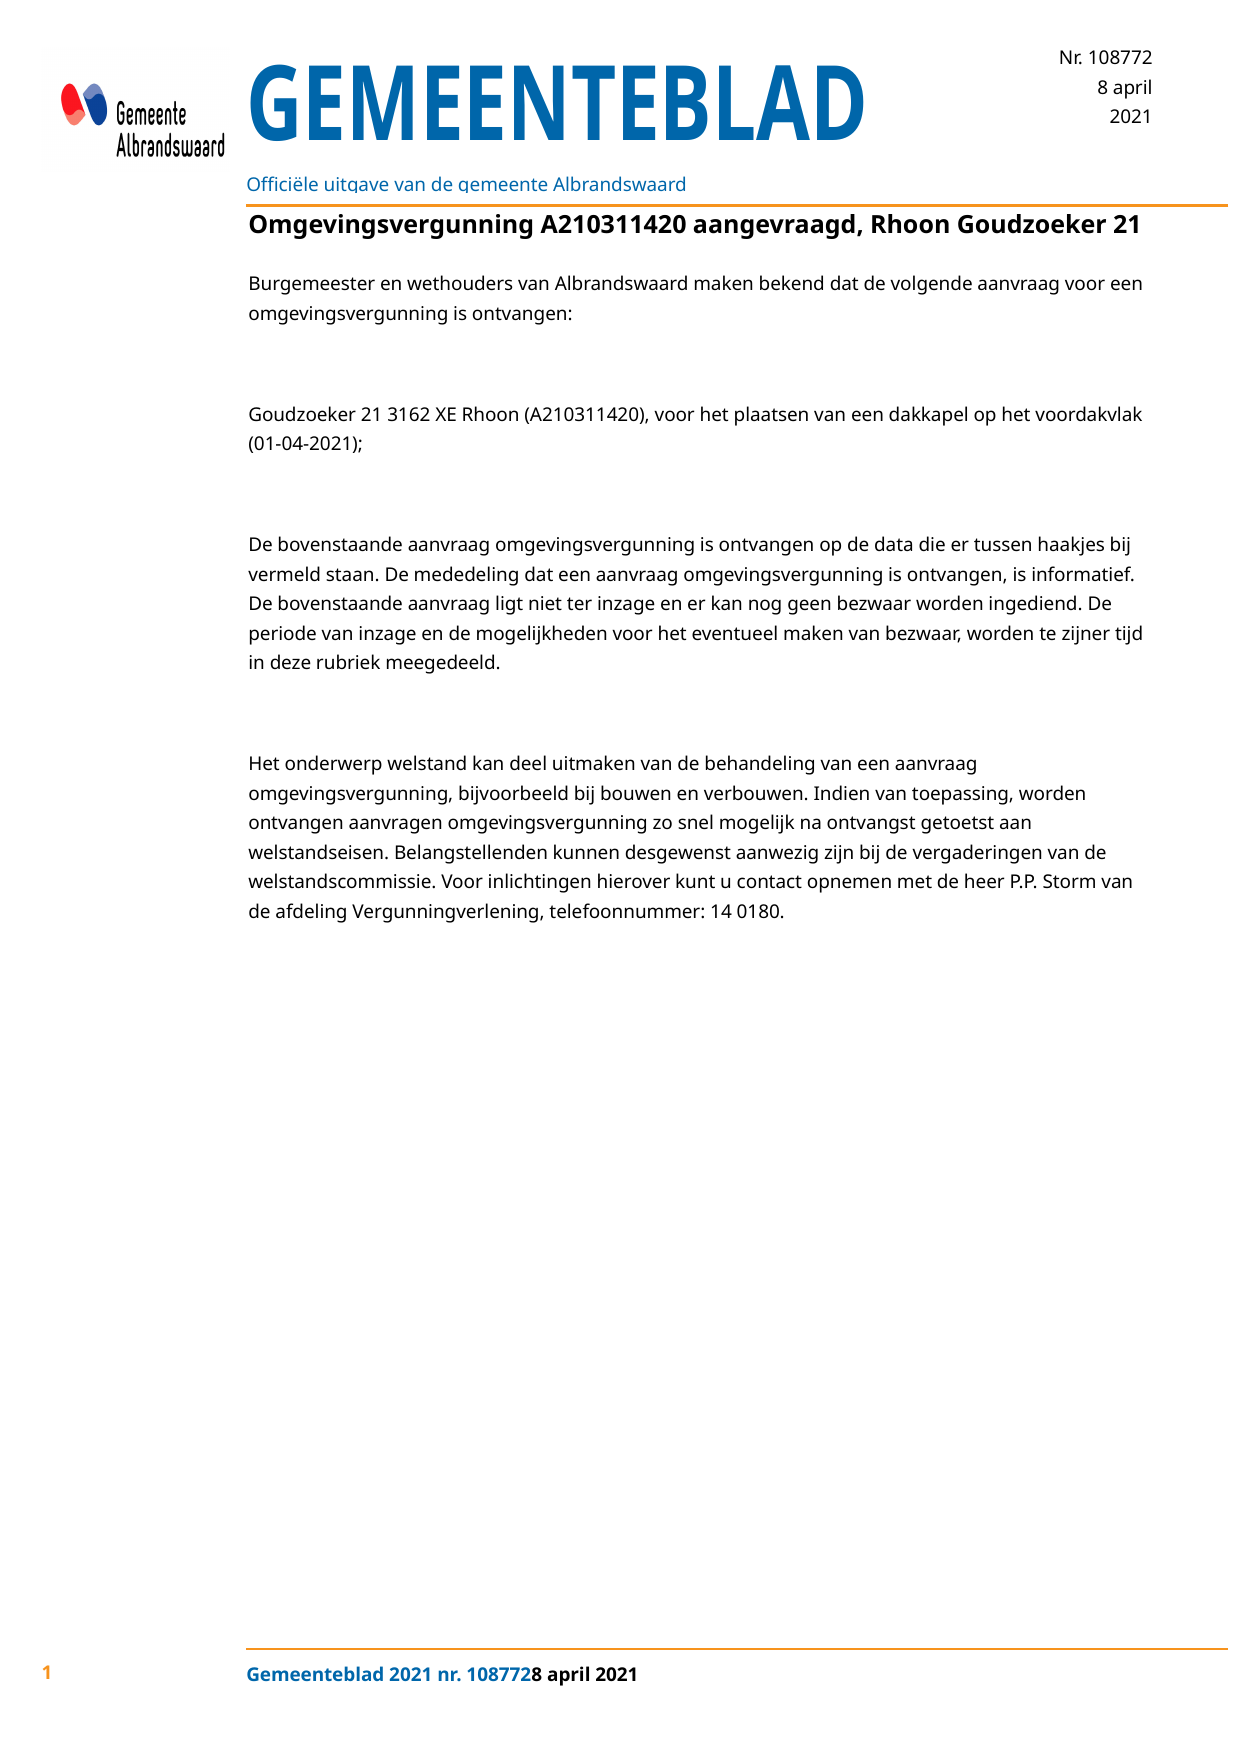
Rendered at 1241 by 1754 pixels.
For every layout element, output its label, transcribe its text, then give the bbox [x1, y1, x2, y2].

text Goudzoeker 21 3162 XE Rhoon (A210311420), voor het plaatsen van een dakkapel op het voordakvlak (01-04-2021); [248, 401, 1152, 456]
text Burgemeester en wethouders van Albrandswaard maken bekend dat de volgende aanvraag voor een omgevingsvergunning is ontvangen: [248, 270, 1152, 326]
text Omgevingsvergunning A210311420 aangevraagd, Rhoon Goudzoeker 21 [248, 207, 1152, 241]
picture [41, 47, 231, 172]
text Het onderwerp welstand kan deel uitmaken van de behandeling van een aanvraag omgevingsvergunning, bijvoorbeeld bij bouwen en verbouwen. Indien van toepassing, worden ontvangen aanvragen omgevingsvergunning zo snel mogelijk na ontvangst getoetst aan welstandseisen. Belangstellenden kunnen desgewenst aanwezig zijn bij de vergaderingen van de welstandscommissie. Voor inlichtingen hierover kunt u contact opnemen met de heer P.P. Storm van de afdeling Vergunningverlening, telefoonnummer: 14 0180. [248, 750, 1152, 924]
text De bovenstaande aanvraag omgevingsvergunning is ontvangen op de data die er tussen haakjes bij vermeld staan. De mededeling dat een aanvraag omgevingsvergunning is ontvangen, is informatief. De bovenstaande aanvraag ligt niet ter inzage en er kan nog geen bezwaar worden ingediend. De periode van inzage en de mogelijkheden voor het eventueel maken van bezwaar, worden te zijner tijd in deze rubriek meegedeeld. [248, 531, 1152, 675]
